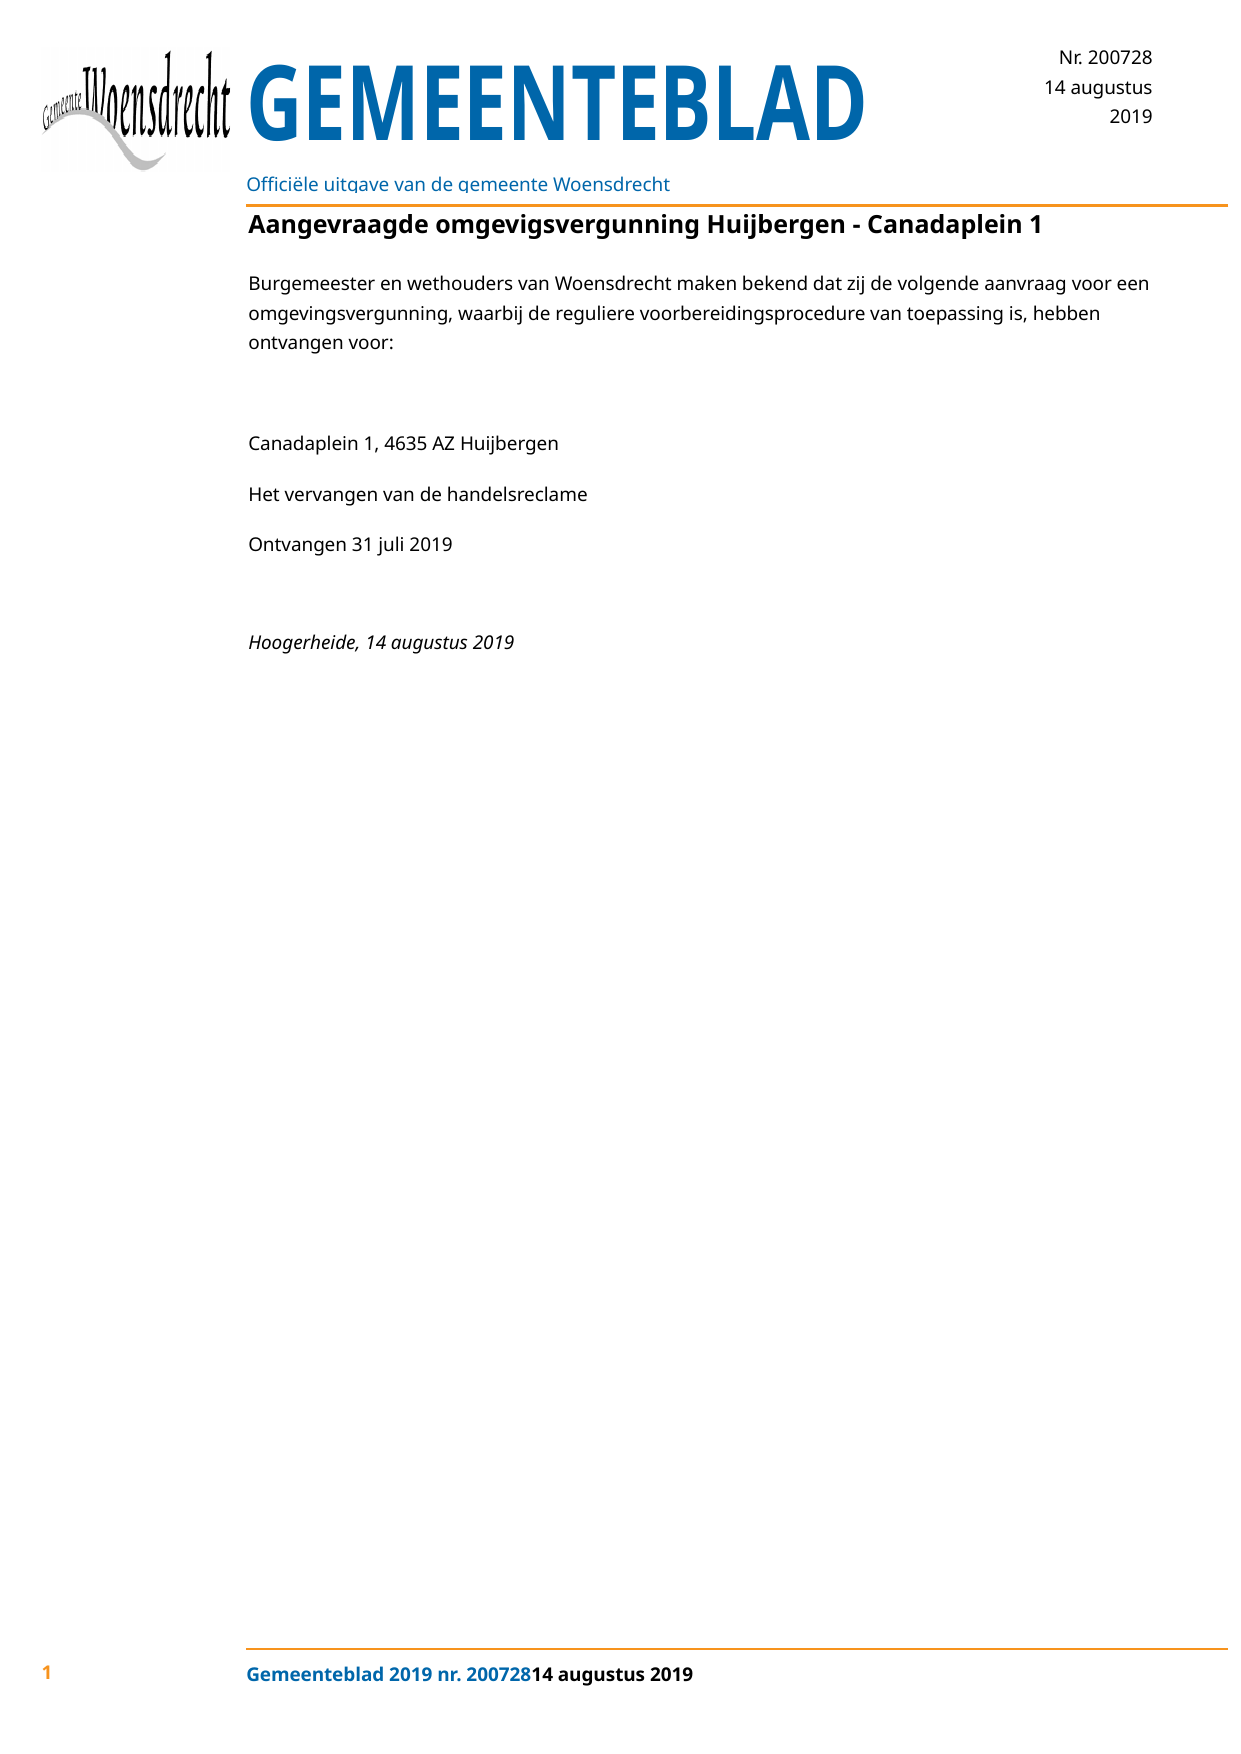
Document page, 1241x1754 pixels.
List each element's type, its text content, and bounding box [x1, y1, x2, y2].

text Het vervangen van de handelsreclame [248, 481, 1152, 506]
text Canadaplein 1, 4635 AZ Huijbergen [248, 430, 1152, 456]
picture [41, 47, 231, 172]
text Ontvangen 31 juli 2019 [248, 531, 1152, 557]
text Burgemeester en wethouders van Woensdrecht maken bekend dat zij de volgende aanvraag voor een omgevingsvergunning, waarbij de reguliere voorbereidingsprocedure van toepassing is, hebben ontvangen voor: [248, 270, 1152, 355]
text Hoogerheide, 14 augustus 2019 [248, 629, 1152, 655]
text Aangevraagde omgevigsvergunning Huijbergen - Canadaplein 1 [248, 207, 1152, 241]
